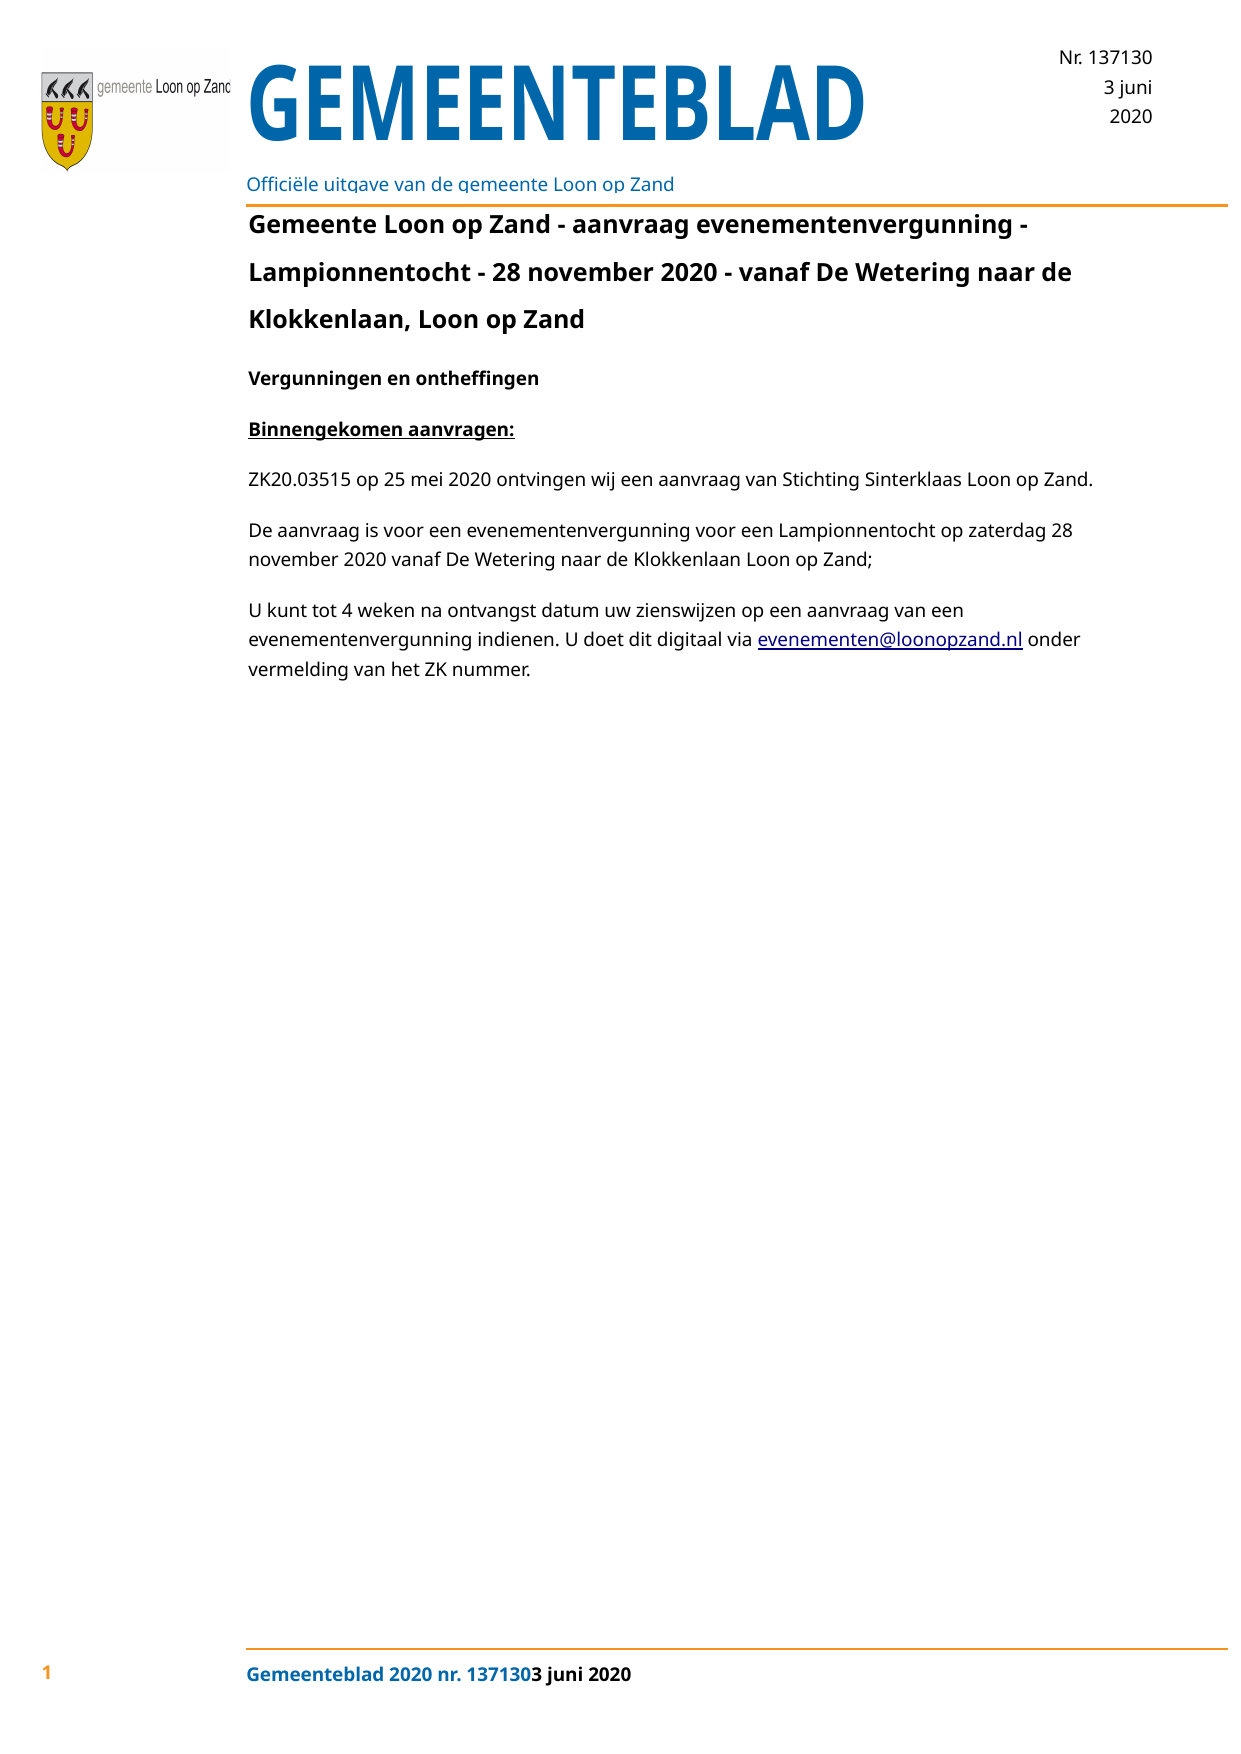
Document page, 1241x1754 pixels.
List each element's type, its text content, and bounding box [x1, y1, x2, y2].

text Binnengekomen aanvragen: [248, 416, 1152, 442]
text Vergunningen en ontheffingen [248, 366, 1152, 391]
text U kunt tot 4 weken na ontvangst datum uw zienswijzen op een aanvraag van een evenementenvergunning indienen. U doet dit digitaal via evenementen@loonopzand.nl onder vermelding van het ZK nummer. [248, 597, 1152, 682]
picture [41, 47, 231, 172]
text Gemeente Loon op Zand - aanvraag evenementenvergunning - Lampionnentocht - 28 november 2020 - vanaf De Wetering naar de Klokkenlaan, Loon op Zand [248, 207, 1152, 336]
text ZK20.03515 op 25 mei 2020 ontvingen wij een aanvraag van Stichting Sinterklaas Loon op Zand. [248, 466, 1152, 492]
text De aanvraag is voor een evenementenvergunning voor een Lampionnentocht op zaterdag 28 november 2020 vanaf De Wetering naar de Klokkenlaan Loon op Zand; [248, 517, 1152, 572]
